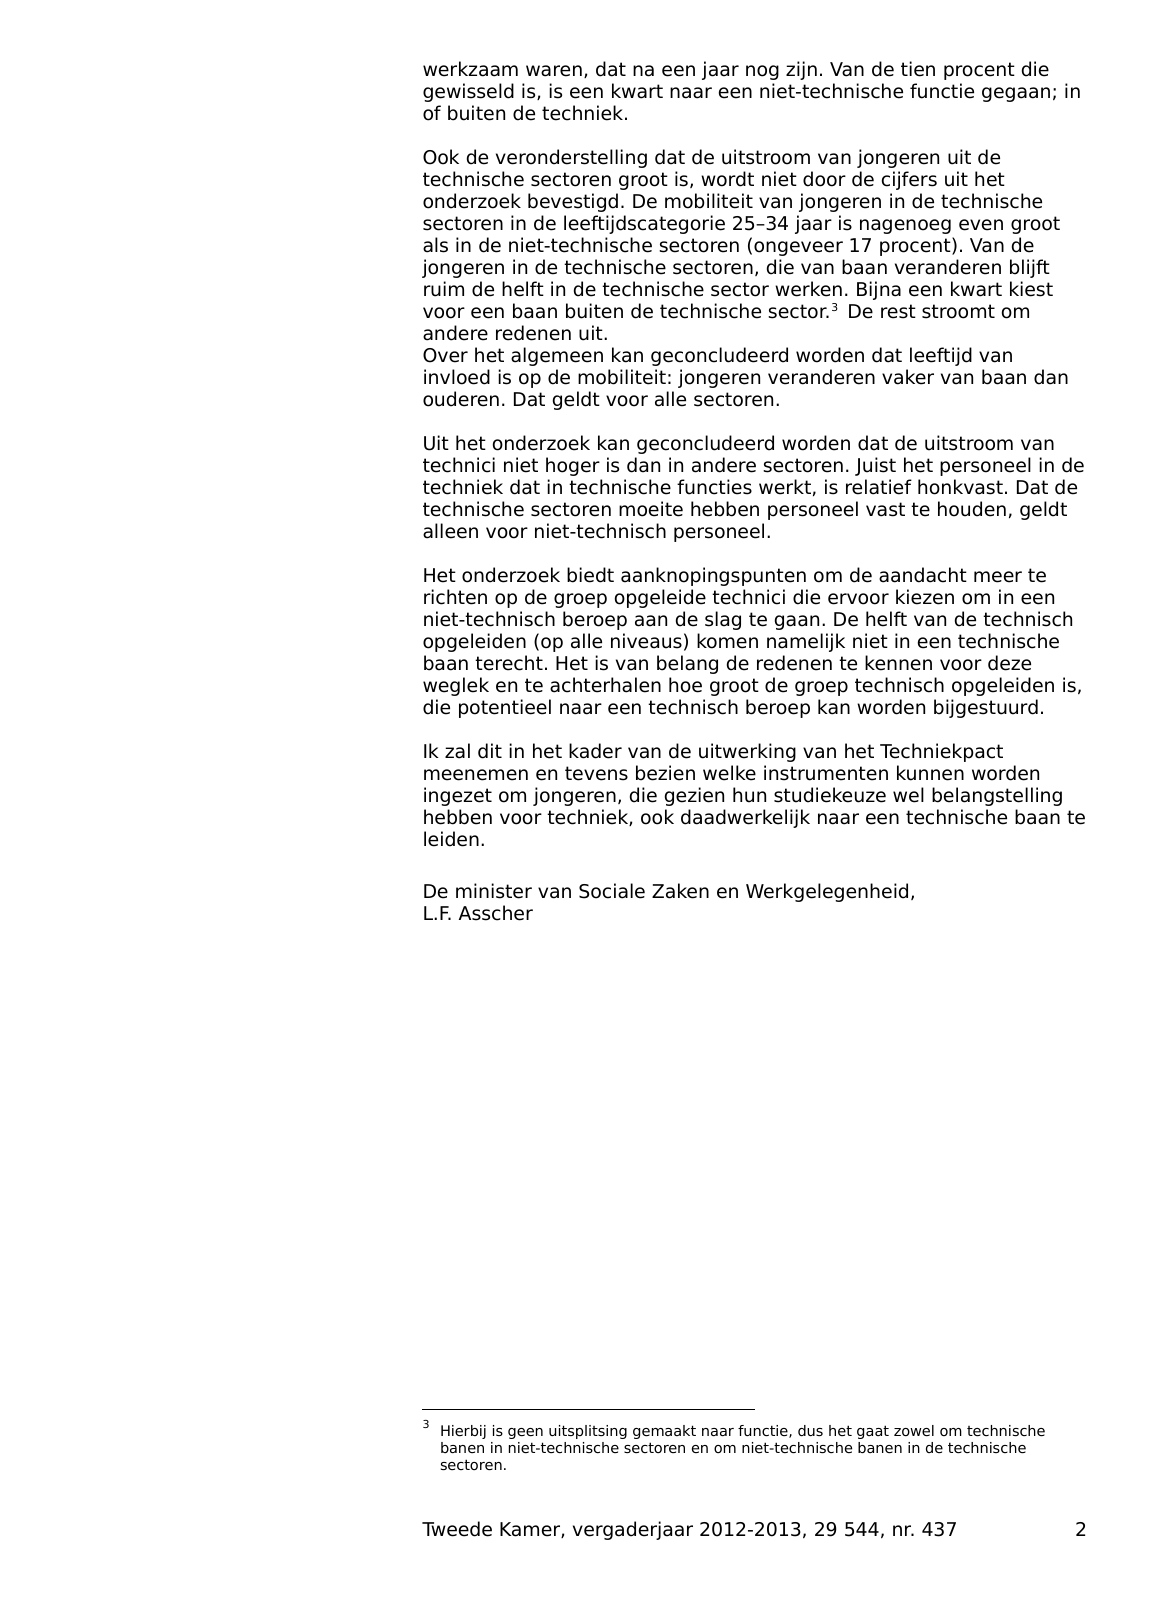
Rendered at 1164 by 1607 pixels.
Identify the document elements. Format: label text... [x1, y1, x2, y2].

text De minister van Sociale Zaken en Werkgelegenheid, L.F. Asscher [422, 881, 1087, 925]
text Ook de veronderstelling dat de uitstroom van jongeren uit de technische sectoren groot is, wordt niet door de cijfers uit het onderzoek bevestigd. De mobiliteit van jongeren in de technische sectoren in de leeftijdscategorie 25–34 jaar is nagenoeg even groot als in de niet-technische sectoren (ongeveer 17 procent). Van de jongeren in de technische sectoren, die van baan veranderen blijft ruim de helft in de technische sector werken. Bijna een kwart kiest voor een baan buiten de technische sector. De rest stroomt om andere redenen uit. [422, 147, 1087, 345]
text werkzaam waren, dat na een jaar nog zijn. Van de tien procent die gewisseld is, is een kwart naar een niet-technische functie gegaan; in of buiten de techniek. [422, 59, 1087, 125]
text Het onderzoek biedt aanknopingspunten om de aandacht meer te richten op de groep opgeleide technici die ervoor kiezen om in een niet-technisch beroep aan de slag te gaan. De helft van de technisch opgeleiden (op alle niveaus) komen namelijk niet in een technische baan terecht. Het is van belang de redenen te kennen voor deze weglek en te achterhalen hoe groot de groep technisch opgeleiden is, die potentieel naar een technisch beroep kan worden bijgestuurd. [422, 565, 1087, 719]
text Hierbij is geen uitsplitsing gemaakt naar functie, dus het gaat zowel om technische banen in niet-technische sectoren en om niet-technische banen in de technische sectoren. [422, 1418, 1087, 1474]
text Ik zal dit in het kader van de uitwerking van het Techniekpact meenemen en tevens bezien welke instrumenten kunnen worden ingezet om jongeren, die gezien hun studiekeuze wel belangstelling hebben voor techniek, ook daadwerkelijk naar een technische baan te leiden. [422, 741, 1087, 851]
text Uit het onderzoek kan geconcludeerd worden dat de uitstroom van technici niet hoger is dan in andere sectoren. Juist het personeel in de techniek dat in technische functies werkt, is relatief honkvast. Dat de technische sectoren moeite hebben personeel vast te houden, geldt alleen voor niet-technisch personeel. [422, 433, 1087, 543]
text Over het algemeen kan geconcludeerd worden dat leeftijd van invloed is op de mobiliteit: jongeren veranderen vaker van baan dan ouderen. Dat geldt voor alle sectoren. [422, 345, 1087, 411]
